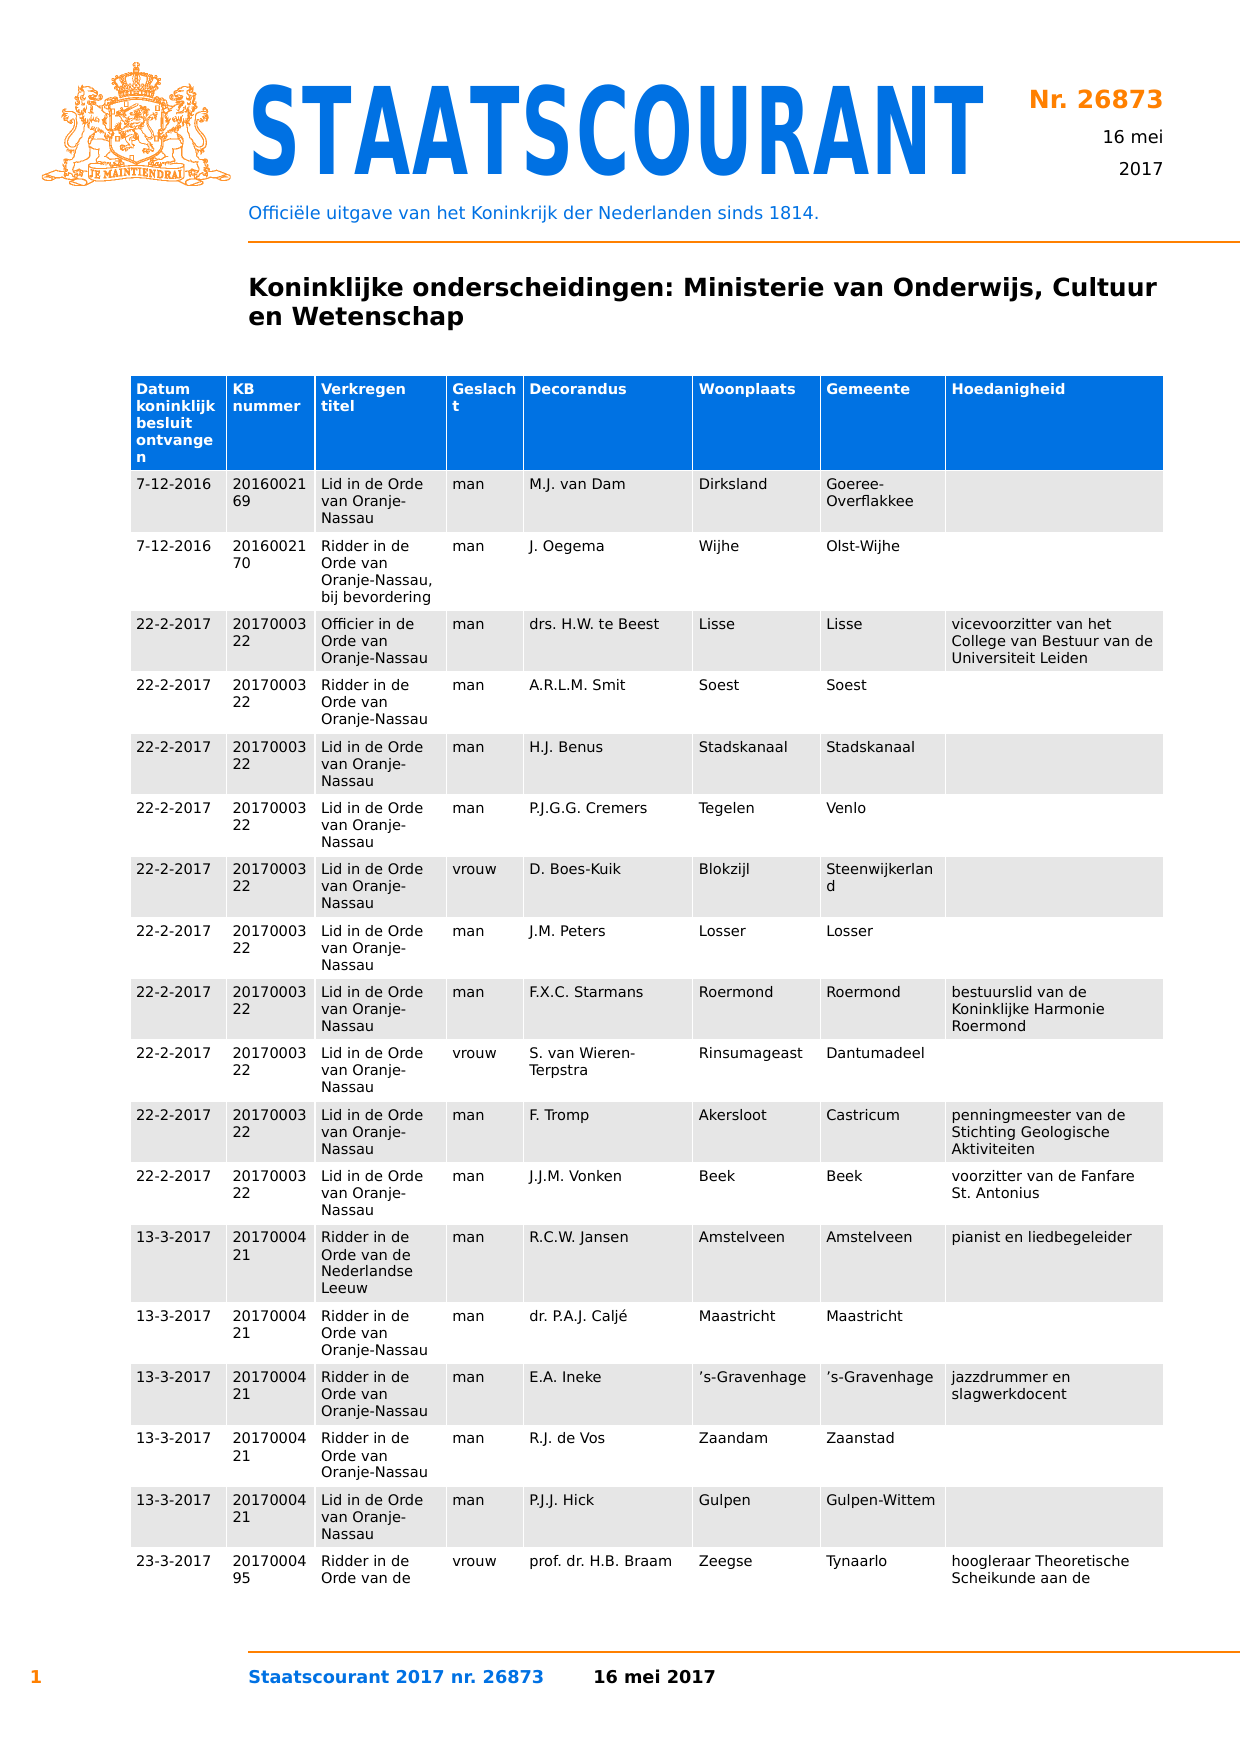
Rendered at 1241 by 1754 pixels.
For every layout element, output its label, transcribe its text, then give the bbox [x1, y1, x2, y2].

table_cell pianist en liedbegeleider [946, 1225, 1163, 1302]
table_cell Tegelen [693, 795, 820, 856]
table_cell Lid in de Orde van Oranje-Nassau [316, 734, 446, 794]
table_header Verkregen titel [316, 376, 446, 470]
table_cell 2016002169 [227, 471, 314, 532]
table_cell 2016002170 [227, 533, 314, 610]
table_cell 22-2-2017 [131, 1041, 226, 1101]
table_cell ’s-Gravenhage [693, 1364, 820, 1425]
table_cell vrouw [447, 857, 523, 917]
table_cell Akersloot [693, 1102, 820, 1162]
table_cell vicevoorzitter van het College van Bestuur van de Universiteit Leiden [946, 611, 1163, 671]
table_cell [946, 918, 1163, 978]
table_cell [946, 857, 1163, 917]
table_cell man [447, 1225, 523, 1302]
table_cell man [447, 1102, 523, 1162]
table_cell Goeree-Overflakkee [821, 471, 945, 532]
table_cell Gulpen-Wittem [821, 1487, 945, 1547]
table_cell Officier in de Orde van Oranje-Nassau [316, 611, 446, 671]
table_cell 22-2-2017 [131, 673, 226, 733]
table_cell man [447, 918, 523, 978]
table_cell Ridder in de Orde van de [316, 1549, 446, 1592]
table_cell M.J. van Dam [524, 471, 692, 532]
table_cell 2017000322 [227, 734, 314, 794]
table_cell 2017000421 [227, 1426, 314, 1486]
table_cell man [447, 1163, 523, 1224]
table_cell Ridder in de Orde van Oranje-Nassau [316, 1364, 446, 1425]
table_cell S. van Wieren-Terpstra [524, 1041, 692, 1101]
table_cell 22-2-2017 [131, 795, 226, 856]
table_cell Amstelveen [693, 1225, 820, 1302]
table_cell penningmeester van de Stichting Geologische Aktiviteiten [946, 1102, 1163, 1162]
table_cell Zeegse [693, 1549, 820, 1592]
table_cell Dantumadeel [821, 1041, 945, 1101]
table_cell Rinsumageast [693, 1041, 820, 1101]
table_cell 2017000322 [227, 918, 314, 978]
table_cell bestuurslid van de Koninklijke Harmonie Roermond [946, 979, 1163, 1039]
table_header Geslacht [447, 376, 523, 470]
table_cell Olst-Wijhe [821, 533, 945, 610]
table_header Woonplaats [693, 376, 820, 470]
table_cell ’s-Gravenhage [821, 1364, 945, 1425]
table_cell Lid in de Orde van Oranje-Nassau [316, 1487, 446, 1547]
table_cell P.J.G.G. Cremers [524, 795, 692, 856]
table_cell man [447, 673, 523, 733]
table_cell Beek [693, 1163, 820, 1224]
table_cell Zaandam [693, 1426, 820, 1486]
table_cell 2017000322 [227, 611, 314, 671]
table_cell Steenwijkerland [821, 857, 945, 917]
table_cell 2017000421 [227, 1487, 314, 1547]
table_cell 2017000322 [227, 795, 314, 856]
table_cell J.M. Peters [524, 918, 692, 978]
table_cell 22-2-2017 [131, 918, 226, 978]
table_header STAATSCOURANT [248, 62, 998, 203]
table_cell 22-2-2017 [131, 1163, 226, 1224]
table_cell man [447, 795, 523, 856]
table_cell Ridder in de Orde van Oranje-Nassau [316, 1426, 446, 1486]
table_cell Lid in de Orde van Oranje-Nassau [316, 795, 446, 856]
table_cell D. Boes-Kuik [524, 857, 692, 917]
table_cell man [447, 1426, 523, 1486]
table_cell 13-3-2017 [131, 1364, 226, 1425]
table_cell Tynaarlo [821, 1549, 945, 1592]
table_header [25, 62, 248, 241]
table_cell Soest [693, 673, 820, 733]
subtitle Koninklijke onderscheidingen: Ministerie van Onderwijs, Cultuur en Wetenschap [248, 273, 1163, 331]
table_cell man [447, 471, 523, 532]
table_cell [946, 1041, 1163, 1101]
table_cell Lid in de Orde van Oranje-Nassau [316, 979, 446, 1039]
table_header Hoedanigheid [946, 376, 1163, 470]
table_cell man [447, 1303, 523, 1363]
table_cell Amstelveen [821, 1225, 945, 1302]
table_cell 7-12-2016 [131, 471, 226, 532]
table_cell 23-3-2017 [131, 1549, 226, 1592]
table_header KB nummer [227, 376, 314, 470]
table_cell A.R.L.M. Smit [524, 673, 692, 733]
table_cell Losser [693, 918, 820, 978]
table_cell Lid in de Orde van Oranje-Nassau [316, 471, 446, 532]
table_header Gemeente [821, 376, 945, 470]
picture [41, 62, 231, 186]
table_cell F. Tromp [524, 1102, 692, 1162]
table_cell Officiële uitgave van het Koninkrijk der Nederlanden sinds 1814. [248, 203, 1240, 241]
table_cell P.J.J. Hick [524, 1487, 692, 1547]
table_cell 2017000322 [227, 1041, 314, 1101]
table_cell Castricum [821, 1102, 945, 1162]
table_cell [946, 533, 1163, 610]
table_cell prof. dr. H.B. Braam [524, 1549, 692, 1592]
table_cell man [447, 1487, 523, 1547]
table_cell 7-12-2016 [131, 533, 226, 610]
table_cell 13-3-2017 [131, 1426, 226, 1486]
table_cell J.J.M. Vonken [524, 1163, 692, 1224]
table_cell Stadskanaal [693, 734, 820, 794]
table_cell Lid in de Orde van Oranje-Nassau [316, 1102, 446, 1162]
table_cell 2017 [998, 153, 1240, 203]
table_cell Maastricht [821, 1303, 945, 1363]
table_cell Lid in de Orde van Oranje-Nassau [316, 918, 446, 978]
table_cell Roermond [821, 979, 945, 1039]
table_cell [946, 1487, 1163, 1547]
table_cell Ridder in de Orde van Oranje-Nassau [316, 673, 446, 733]
table_cell Wijhe [693, 533, 820, 610]
table_cell Dirksland [693, 471, 820, 532]
table_cell Lid in de Orde van Oranje-Nassau [316, 857, 446, 917]
table_cell 22-2-2017 [131, 1102, 226, 1162]
table_cell Blokzijl [693, 857, 820, 917]
table_cell Venlo [821, 795, 945, 856]
table_cell Lid in de Orde van Oranje-Nassau [316, 1163, 446, 1224]
table_cell E.A. Ineke [524, 1364, 692, 1425]
table_cell 16 mei [998, 121, 1240, 153]
table_cell Gulpen [693, 1487, 820, 1547]
table_cell Lisse [693, 611, 820, 671]
table_cell Lisse [821, 611, 945, 671]
table_cell 2017000322 [227, 1102, 314, 1162]
table_cell vrouw [447, 1549, 523, 1592]
table_cell F.X.C. Starmans [524, 979, 692, 1039]
table_cell [946, 471, 1163, 532]
table_cell Ridder in de Orde van de Nederlandse Leeuw [316, 1225, 446, 1302]
table_cell [946, 673, 1163, 733]
table_cell Losser [821, 918, 945, 978]
table_cell man [447, 734, 523, 794]
table_cell Soest [821, 673, 945, 733]
table_cell [946, 734, 1163, 794]
table_cell 2017000322 [227, 979, 314, 1039]
table_cell vrouw [447, 1041, 523, 1101]
table_cell 2017000421 [227, 1303, 314, 1363]
table_cell 13-3-2017 [131, 1225, 226, 1302]
table_cell 2017000421 [227, 1225, 314, 1302]
table_cell man [447, 1364, 523, 1425]
table_cell Beek [821, 1163, 945, 1224]
table_cell dr. P.A.J. Caljé [524, 1303, 692, 1363]
table_cell [946, 795, 1163, 856]
table_header Nr. 26873 [998, 62, 1240, 121]
table_header Datum koninklijk besluit ontvangen [131, 376, 226, 470]
table_cell 2017000322 [227, 673, 314, 733]
table_cell Stadskanaal [821, 734, 945, 794]
table_cell hoogleraar Theoretische Scheikunde aan de [946, 1549, 1163, 1592]
table_cell [946, 1426, 1163, 1486]
table_cell 22-2-2017 [131, 611, 226, 671]
table_cell voorzitter van de Fanfare St. Antonius [946, 1163, 1163, 1224]
table_header Decorandus [524, 376, 692, 470]
table_cell Ridder in de Orde van Oranje-Nassau [316, 1303, 446, 1363]
table_cell [946, 1303, 1163, 1363]
table_cell 2017000322 [227, 1163, 314, 1224]
table_cell 2017000322 [227, 857, 314, 917]
table_cell Lid in de Orde van Oranje-Nassau [316, 1041, 446, 1101]
table_cell 13-3-2017 [131, 1487, 226, 1547]
table_cell H.J. Benus [524, 734, 692, 794]
table_cell J. Oegema [524, 533, 692, 610]
table_cell 22-2-2017 [131, 857, 226, 917]
table_cell man [447, 533, 523, 610]
table_cell jazzdrummer en slagwerkdocent [946, 1364, 1163, 1425]
table_cell drs. H.W. te Beest [524, 611, 692, 671]
table_cell 2017000421 [227, 1364, 314, 1425]
table_cell Roermond [693, 979, 820, 1039]
table_cell man [447, 611, 523, 671]
table_cell Zaanstad [821, 1426, 945, 1486]
table_cell man [447, 979, 523, 1039]
table_cell 22-2-2017 [131, 979, 226, 1039]
table_cell 2017000495 [227, 1549, 314, 1592]
table_cell 13-3-2017 [131, 1303, 226, 1363]
table_cell 22-2-2017 [131, 734, 226, 794]
table_cell Maastricht [693, 1303, 820, 1363]
table_cell R.J. de Vos [524, 1426, 692, 1486]
table_cell R.C.W. Jansen [524, 1225, 692, 1302]
table_cell Ridder in de Orde van Oranje-Nassau, bij bevordering [316, 533, 446, 610]
